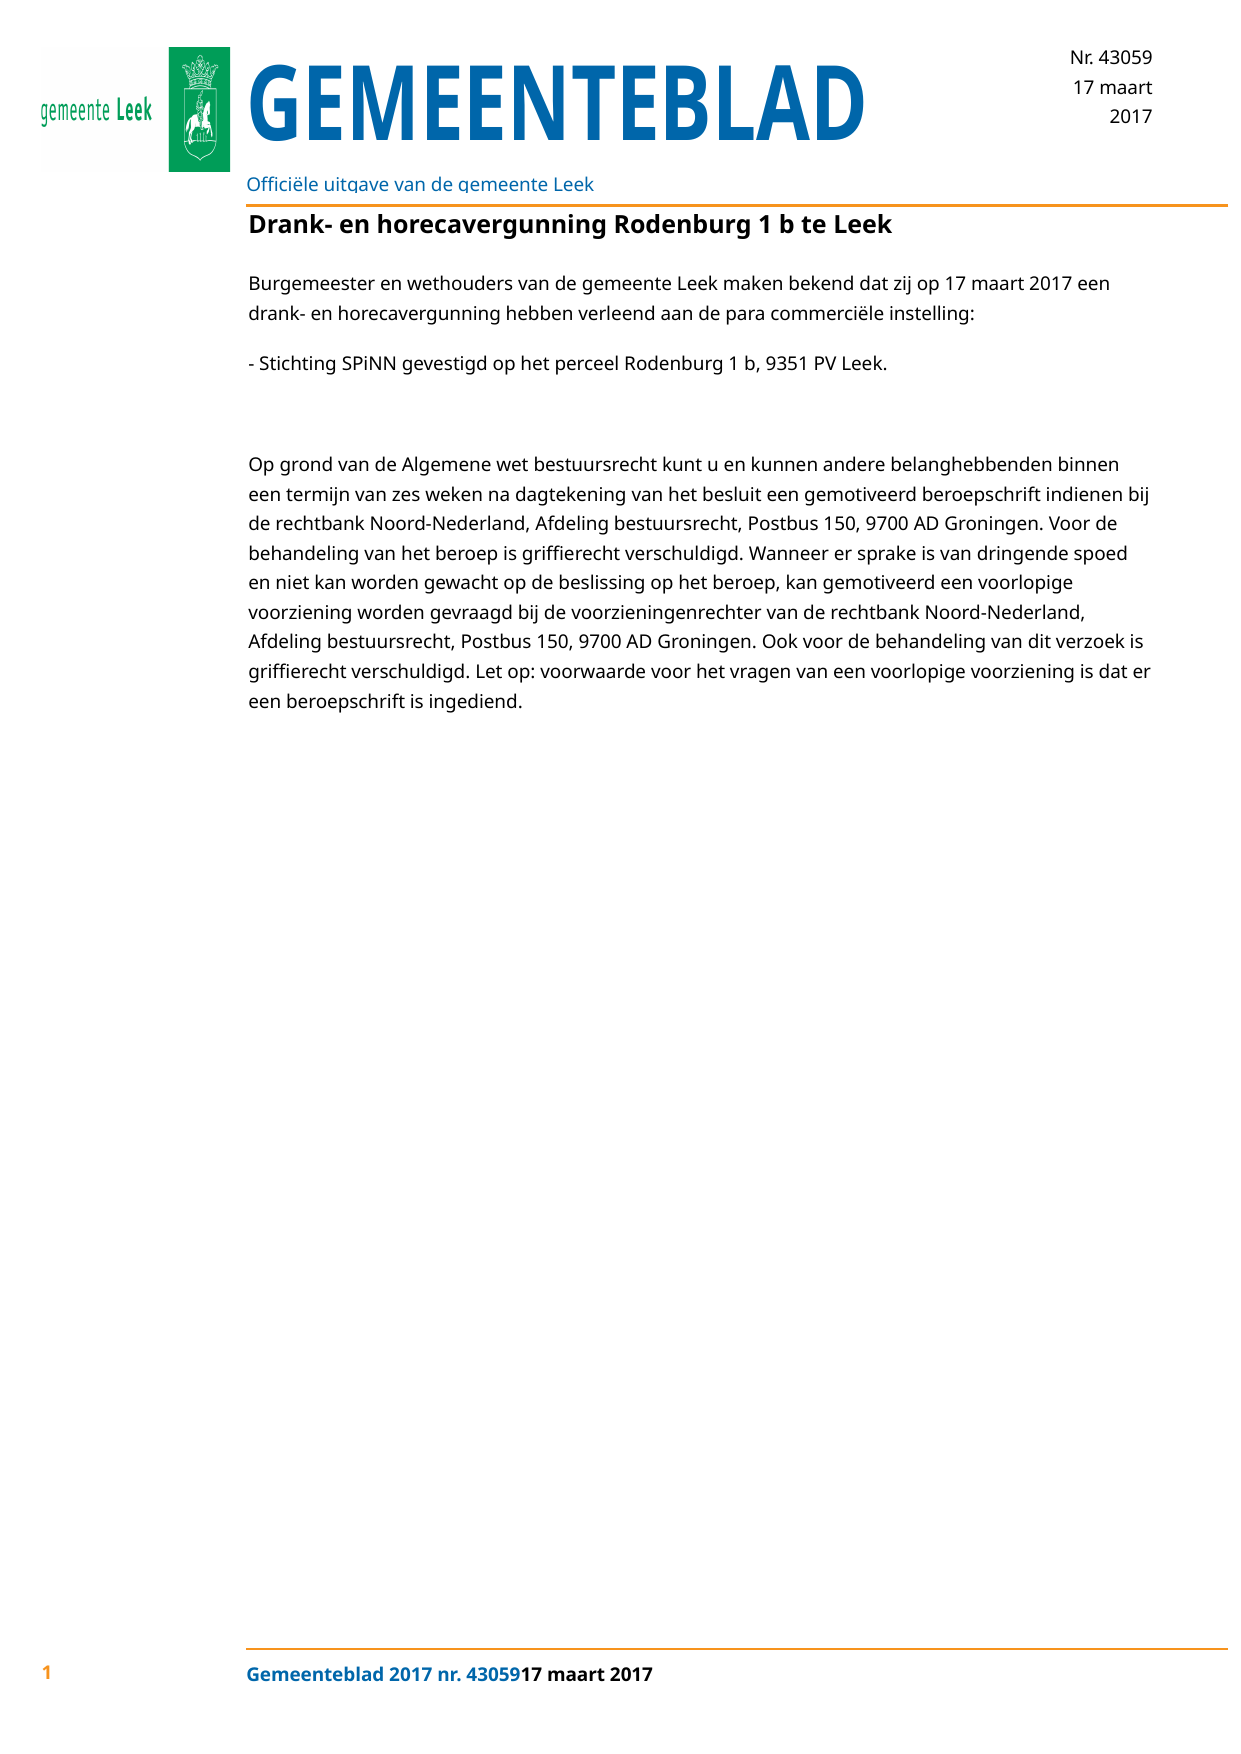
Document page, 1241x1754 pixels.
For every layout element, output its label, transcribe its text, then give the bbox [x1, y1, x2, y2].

text - Stichting SPiNN gevestigd op het perceel Rodenburg 1 b, 9351 PV Leek. [248, 350, 1152, 376]
text Op grond van de Algemene wet bestuursrecht kunt u en kunnen andere belanghebbenden binnen een termijn van zes weken na dagtekening van het besluit een gemotiveerd beroepschrift indienen bij de rechtbank Noord-Nederland, Afdeling bestuursrecht, Postbus 150, 9700 AD Groningen. Voor de behandeling van het beroep is griffierecht verschuldigd. Wanneer er sprake is van dringende spoed en niet kan worden gewacht op de beslissing op het beroep, kan gemotiveerd een voorlopige voorziening worden gevraagd bij de voorzieningenrechter van de rechtbank Noord-Nederland, Afdeling bestuursrecht, Postbus 150, 9700 AD Groningen. Ook voor de behandeling van dit verzoek is griffierecht verschuldigd. Let op: voorwaarde voor het vragen van een voorlopige voorziening is dat er een beroepschrift is ingediend. [248, 451, 1152, 713]
text Drank- en horecavergunning Rodenburg 1 b te Leek [248, 207, 1152, 241]
text Burgemeester en wethouders van de gemeente Leek maken bekend dat zij op 17 maart 2017 een drank- en horecavergunning hebben verleend aan de para commerciële instelling: [248, 270, 1152, 326]
picture [41, 47, 231, 172]
